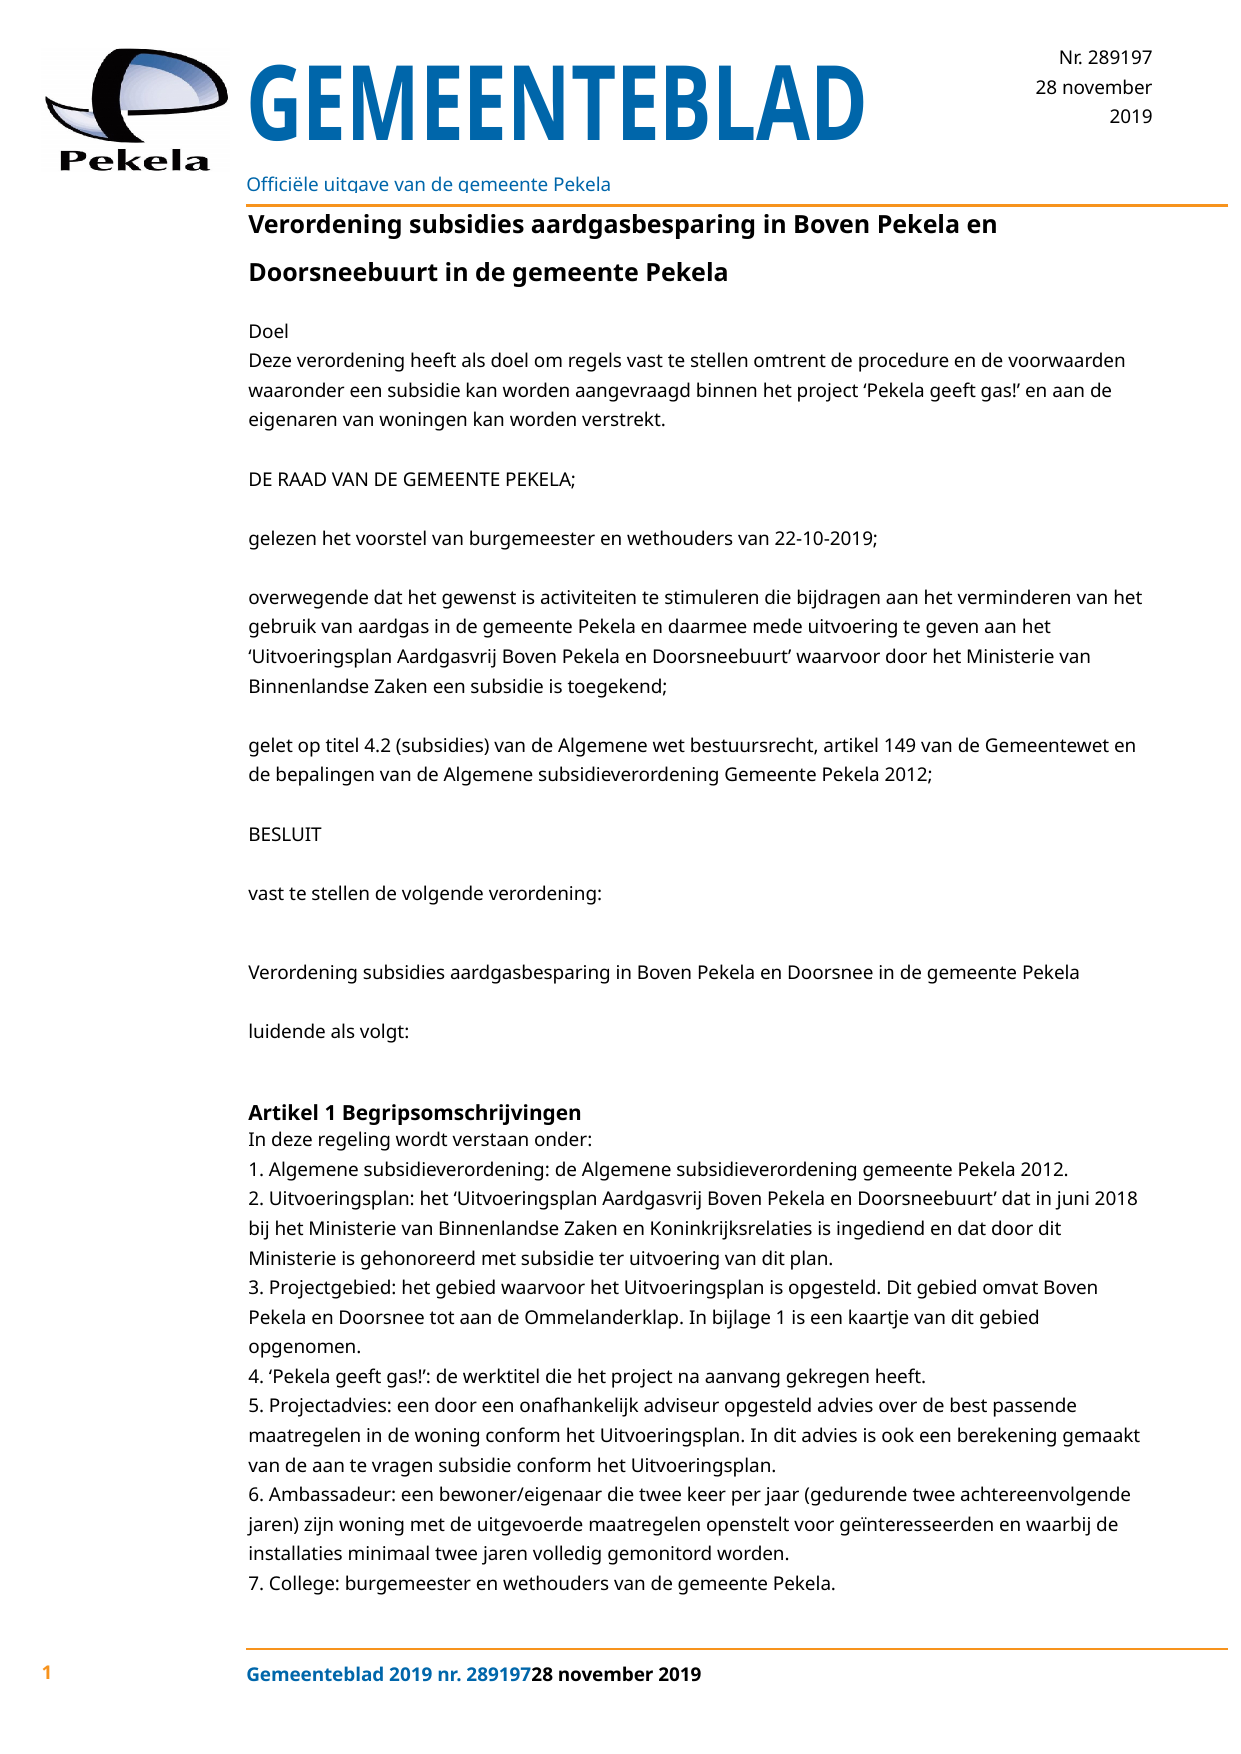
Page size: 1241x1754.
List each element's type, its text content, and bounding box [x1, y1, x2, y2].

text BESLUIT [248, 821, 1152, 847]
text 4. ‘Pekela geeft gas!’: de werktitel die het project na aanvang gekregen heeft. [248, 1363, 1152, 1389]
text 6. Ambassadeur: een bewoner/eigenaar die twee keer per jaar (gedurende twee achtereenvolgende jaren) zijn woning met de uitgevoerde maatregelen openstelt voor geïnteresseerden en waarbij de installaties minimaal twee jaren volledig gemonitord worden. [248, 1481, 1152, 1566]
text 3. Projectgebied: het gebied waarvoor het Uitvoeringsplan is opgesteld. Dit gebied omvat Boven Pekela en Doorsnee tot aan de Ommelanderklap. In bijlage 1 is een kaartje van dit gebied opgenomen. [248, 1274, 1152, 1359]
text Verordening subsidies aardgasbesparing in Boven Pekela en Doorsneebuurt in de gemeente Pekela [248, 207, 1152, 288]
text 2. Uitvoeringsplan: het ‘Uitvoeringsplan Aardgasvrij Boven Pekela en Doorsneebuurt’ dat in juni 2018 bij het Ministerie van Binnenlandse Zaken en Koninkrijksrelaties is ingediend en dat door dit Ministerie is gehonoreerd met subsidie ter uitvoering van dit plan. [248, 1186, 1152, 1271]
text Doel [248, 318, 1152, 344]
text Verordening subsidies aardgasbesparing in Boven Pekela en Doorsnee in de gemeente Pekela [248, 959, 1152, 984]
text Deze verordening heeft als doel om regels vast te stellen omtrent de procedure en de voorwaarden waaronder een subsidie kan worden aangevraagd binnen het project ‘Pekela geeft gas!’ en aan de eigenaren van woningen kan worden verstrekt. [248, 347, 1152, 432]
text In deze regeling wordt verstaan onder: [248, 1126, 1152, 1152]
picture [41, 47, 231, 172]
text overwegende dat het gewenst is activiteiten te stimuleren die bijdragen aan het verminderen van het gebruik van aardgas in de gemeente Pekela en daarmee mede uitvoering te geven aan het ‘Uitvoeringsplan Aardgasvrij Boven Pekela en Doorsneebuurt’ waarvoor door het Ministerie van Binnenlandse Zaken een subsidie is toegekend; [248, 584, 1152, 699]
text vast te stellen de volgende verordening: [248, 880, 1152, 906]
text 1. Algemene subsidieverordening: de Algemene subsidieverordening gemeente Pekela 2012. [248, 1156, 1152, 1182]
text DE RAAD VAN DE GEMEENTE PEKELA; [248, 466, 1152, 492]
text 5. Projectadvies: een door een onafhankelijk adviseur opgesteld advies over de best passende maatregelen in de woning conform het Uitvoeringsplan. In dit advies is ook een berekening gemaakt van de aan te vragen subsidie conform het Uitvoeringsplan. [248, 1393, 1152, 1478]
text Artikel 1 Begripsomschrijvingen [248, 1098, 1152, 1126]
text 7. College: burgemeester en wethouders van de gemeente Pekela. [248, 1570, 1152, 1596]
text gelezen het voorstel van burgemeester en wethouders van 22-10-2019; [248, 525, 1152, 551]
text luidende als volgt: [248, 1018, 1152, 1044]
text gelet op titel 4.2 (subsidies) van de Algemene wet bestuursrecht, artikel 149 van de Gemeentewet en de bepalingen van de Algemene subsidieverordening Gemeente Pekela 2012; [248, 732, 1152, 787]
